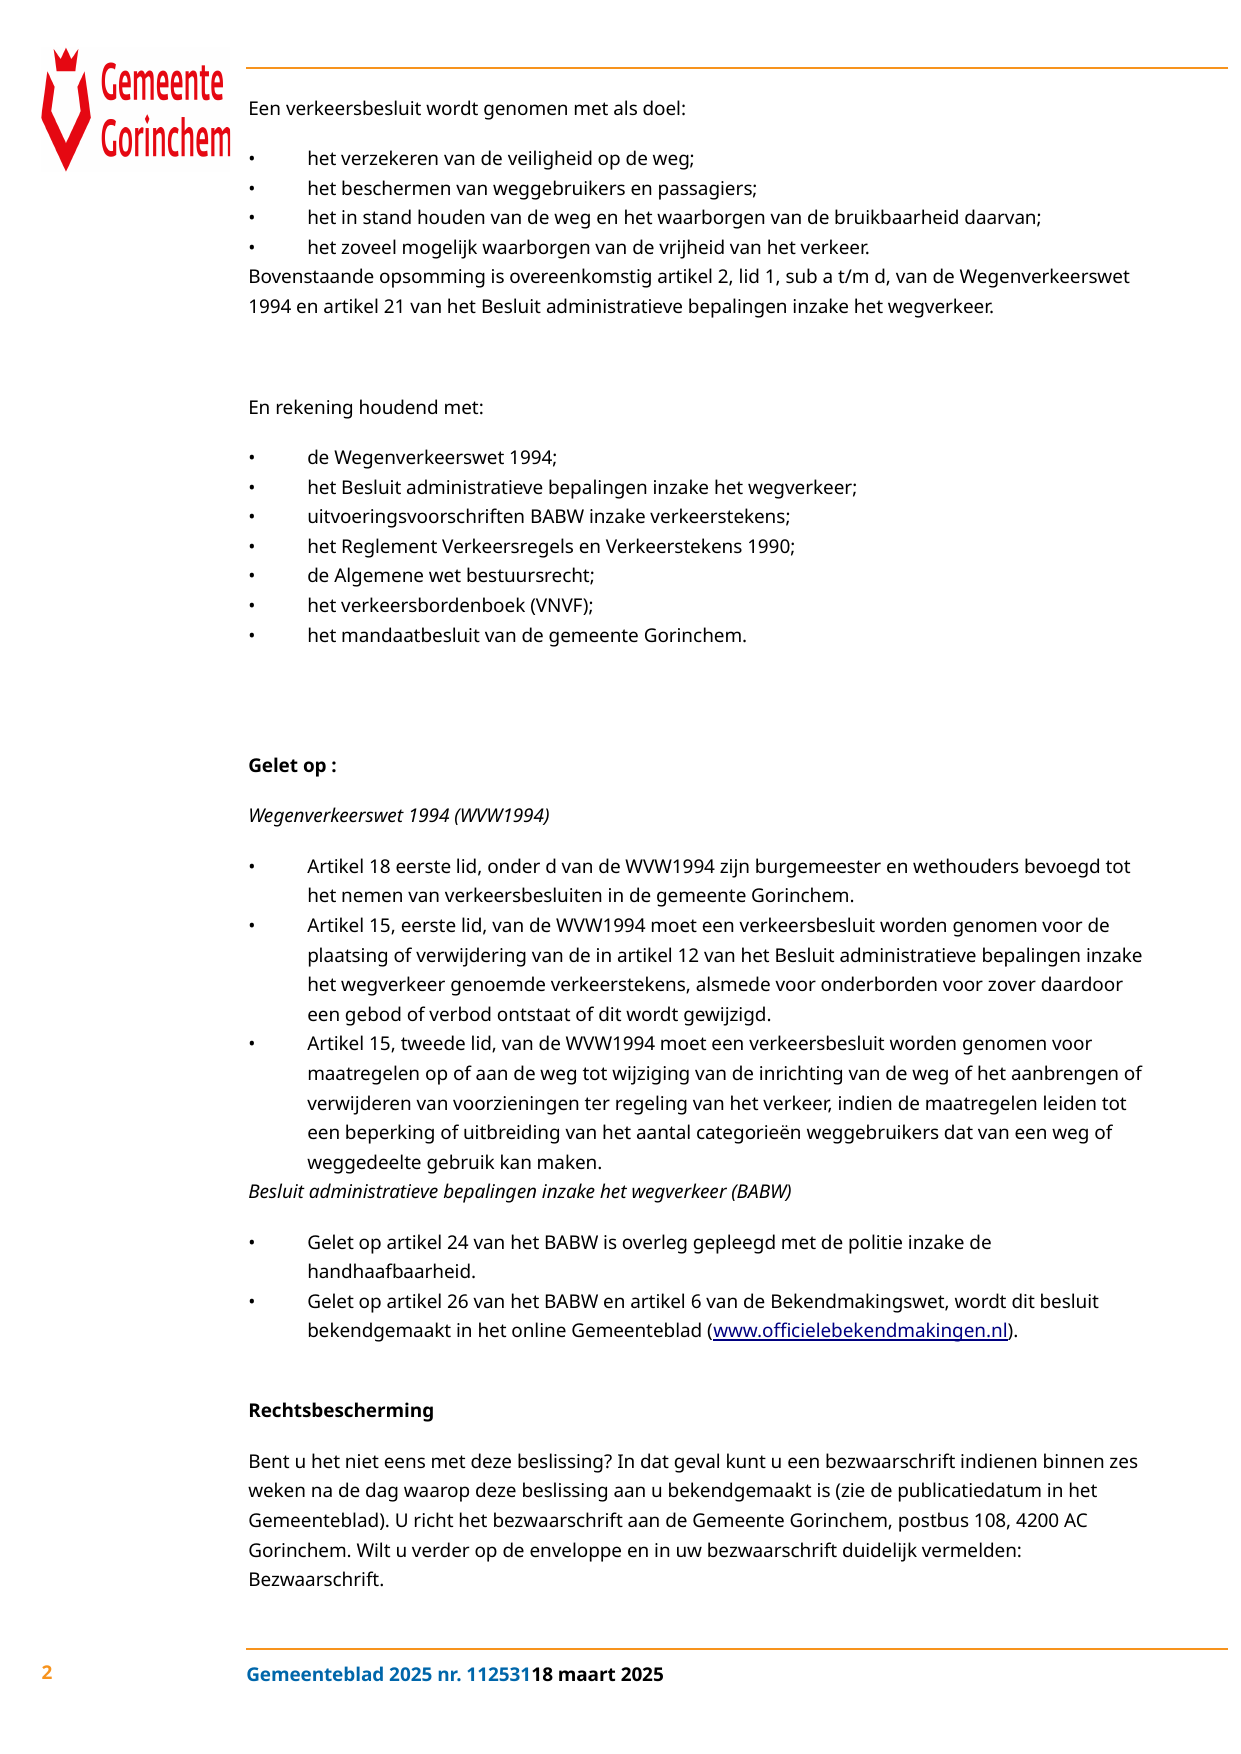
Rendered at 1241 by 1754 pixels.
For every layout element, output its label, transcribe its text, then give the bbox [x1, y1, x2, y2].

text Bent u het niet eens met deze beslissing? In dat geval kunt u een bezwaarschrift indienen binnen zes weken na de dag waarop deze beslissing aan u bekendgemaakt is (zie de publicatiedatum in het Gemeenteblad). U richt het bezwaarschrift aan de Gemeente Gorinchem, postbus 108, 4200 AC Gorinchem. Wilt u verder op de enveloppe en in uw bezwaarschrift duidelijk vermelden: Bezwaarschrift. [248, 1448, 1152, 1592]
list het zoveel mogelijk waarborgen van de vrijheid van het verkeer. [248, 234, 1152, 260]
list Artikel 15, tweede lid, van de WVW1994 moet een verkeersbesluit worden genomen voor maatregelen op of aan de weg tot wijziging van de inrichting van de weg of het aanbrengen of verwijderen van voorzieningen ter regeling van het verkeer, indien de maatregelen leiden tot een beperking of uitbreiding van het aantal categorieën weggebruikers dat van een weg of weggedeelte gebruik kan maken. [248, 1031, 1152, 1175]
list het verzekeren van de veiligheid op de weg; [248, 145, 1152, 171]
list de Algemene wet bestuursrecht; [248, 563, 1152, 588]
list Artikel 18 eerste lid, onder d van de WVW1994 zijn burgemeester en wethouders bevoegd tot het nemen van verkeersbesluiten in de gemeente Gorinchem. [248, 853, 1152, 908]
text Gelet op : [248, 752, 1152, 778]
list het Reglement Verkeersregels en Verkeerstekens 1990; [248, 533, 1152, 559]
text Wegenverkeerswet 1994 (WVW1994) [248, 803, 1152, 828]
list het mandaatbesluit van de gemeente Gorinchem. [248, 622, 1152, 648]
text Rechtsbescherming [248, 1398, 1152, 1423]
list Gelet op artikel 24 van het BABW is overleg gepleegd met de politie inzake de handhaafbaarheid. [248, 1229, 1152, 1284]
list het verkeersbordenboek (VNVF); [248, 592, 1152, 618]
list het beschermen van weggebruikers en passagiers; [248, 175, 1152, 201]
list uitvoeringsvoorschriften BABW inzake verkeerstekens; [248, 503, 1152, 529]
list het Besluit administratieve bepalingen inzake het wegverkeer; [248, 474, 1152, 500]
text En rekening houdend met: [248, 394, 1152, 420]
text Een verkeersbesluit wordt genomen met als doel: [248, 95, 1152, 121]
list de Wegenverkeerswet 1994; [248, 444, 1152, 470]
list het in stand houden van de weg en het waarborgen van de bruikbaarheid daarvan; [248, 204, 1152, 230]
picture [41, 47, 231, 172]
list Artikel 15, eerste lid, van de WVW1994 moet een verkeersbesluit worden genomen voor de plaatsing of verwijdering van de in artikel 12 van het Besluit administratieve bepalingen inzake het wegverkeer genoemde verkeerstekens, alsmede voor onderborden voor zover daardoor een gebod of verbod ontstaat of dit wordt gewijzigd. [248, 912, 1152, 1027]
text Bovenstaande opsomming is overeenkomstig artikel 2, lid 1, sub a t/m d, van de Wegenverkeerswet 1994 en artikel 21 van het Besluit administratieve bepalingen inzake het wegverkeer. [248, 263, 1152, 319]
text Besluit administratieve bepalingen inzake het wegverkeer (BABW) [248, 1178, 1152, 1204]
list Gelet op artikel 26 van het BABW en artikel 6 van de Bekendmakingswet, wordt dit besluit bekendgemaakt in het online Gemeenteblad (www.officielebekendmakingen.nl). [248, 1288, 1152, 1343]
